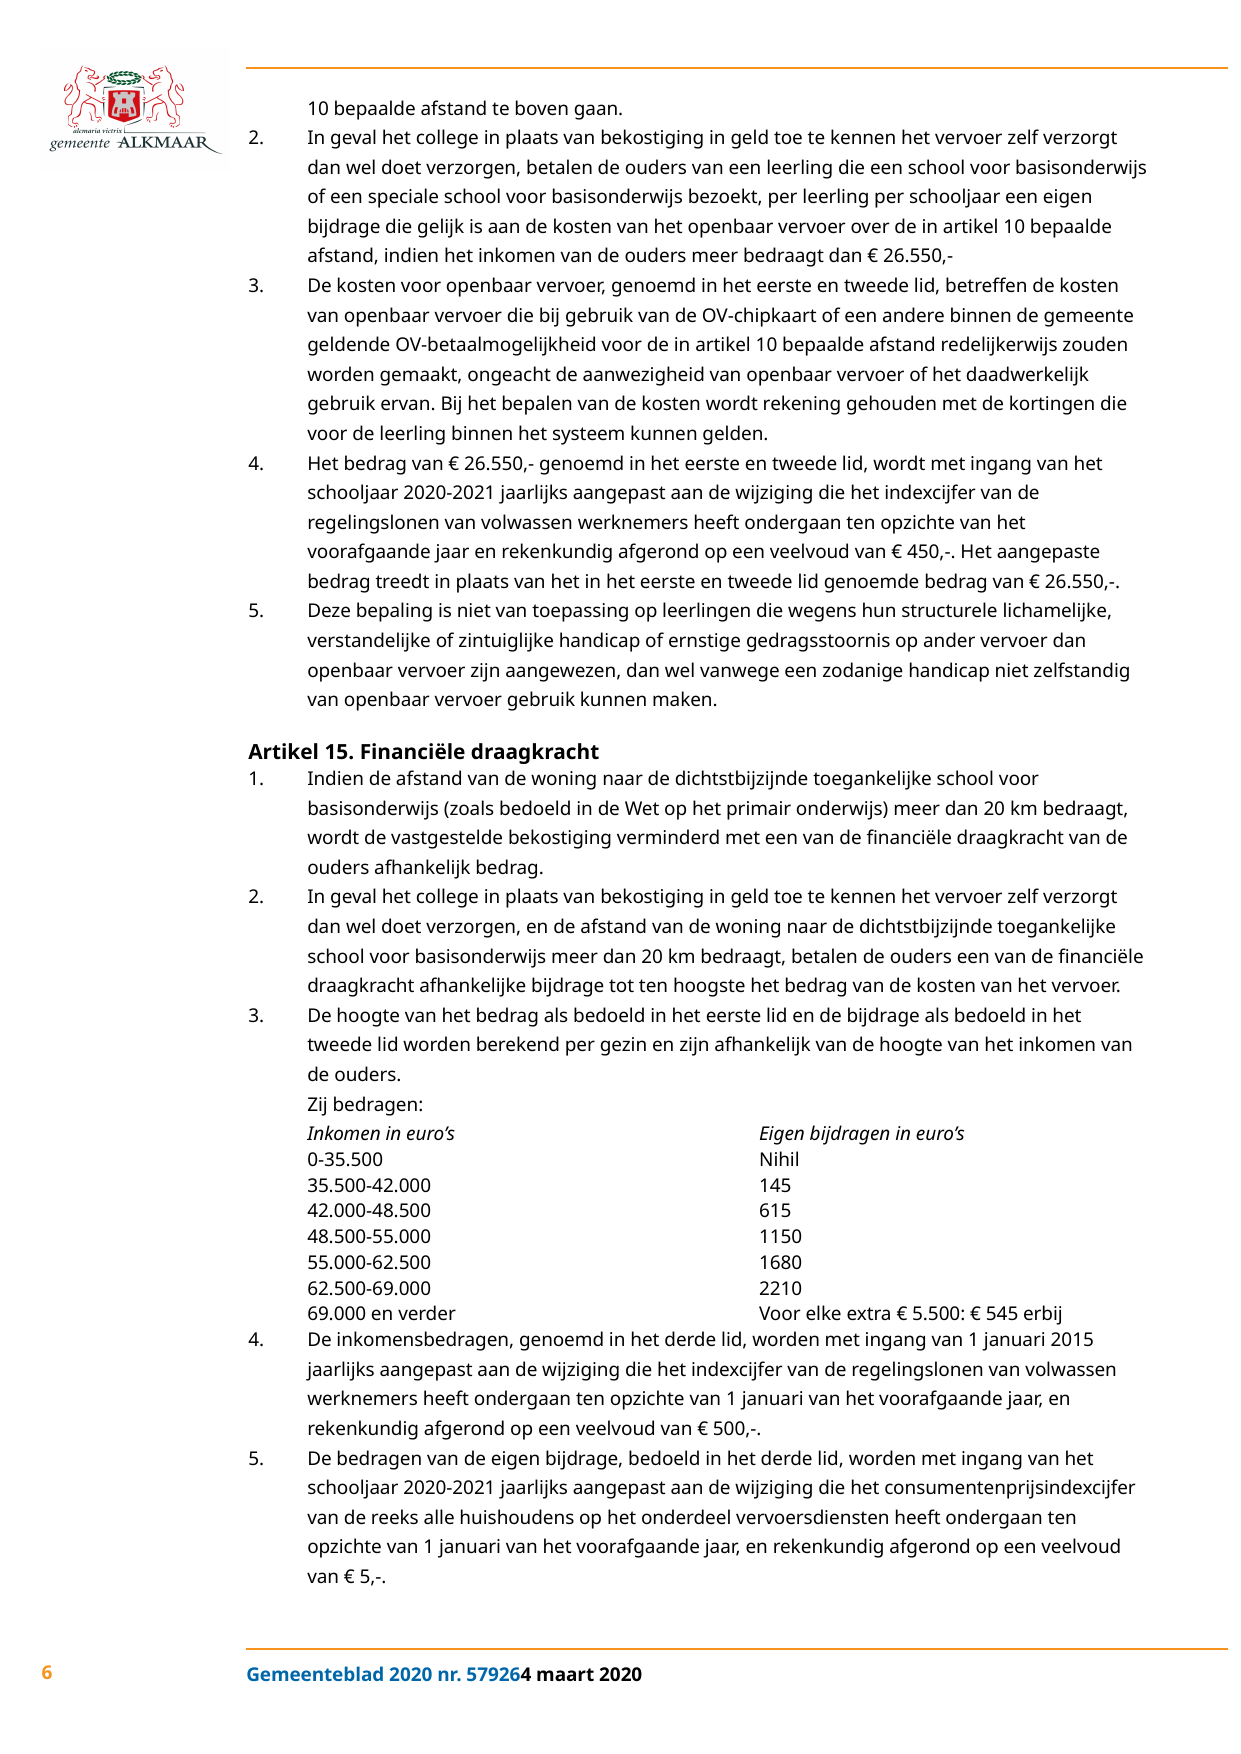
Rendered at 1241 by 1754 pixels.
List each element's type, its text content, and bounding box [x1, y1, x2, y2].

table_cell Voor elke extra € 5.500: € 545 erbij [759, 1301, 1211, 1326]
table_header Inkomen in euro’s [307, 1120, 759, 1146]
list In geval het college in plaats van bekostiging in geld toe te kennen het vervoer zelf verzorgt dan wel doet verzorgen, betalen de ouders van een leerling die een school voor basisonderwijs of een speciale school voor basisonderwijs bezoekt, per leerling per schooljaar een eigen bijdrage die gelijk is aan de kosten van het openbaar vervoer over de in artikel 10 bepaalde afstand, indien het inkomen van de ouders meer bedraagt dan € 26.550,- [248, 124, 1152, 268]
table_cell 62.500-69.000 [307, 1275, 759, 1301]
table_cell 55.000-62.500 [307, 1249, 759, 1275]
table_cell 145 [759, 1172, 1211, 1198]
list De hoogte van het bedrag als bedoeld in het eerste lid en de bijdrage als bedoeld in het tweede lid worden berekend per gezin en zijn afhankelijk van de hoogte van het inkomen van de ouders. [248, 1002, 1152, 1087]
list Zij bedragen: [248, 1091, 1152, 1116]
text Artikel 15. Financiële draagkracht [248, 737, 1152, 765]
list Het bedrag van € 26.550,- genoemd in het eerste en tweede lid, wordt met ingang van het schooljaar 2020-2021 jaarlijks aangepast aan de wijziging die het indexcijfer van de regelingslonen van volwassen werknemers heeft ondergaan ten opzichte van het voorafgaande jaar en rekenkundig afgerond op een veelvoud van € 450,-. Het aangepaste bedrag treedt in plaats van het in het eerste en tweede lid genoemde bedrag van € 26.550,-. [248, 450, 1152, 594]
table_cell 2210 [759, 1275, 1211, 1301]
table_cell 35.500-42.000 [307, 1172, 759, 1198]
list De kosten voor openbaar vervoer, genoemd in het eerste en tweede lid, betreffen de kosten van openbaar vervoer die bij gebruik van de OV-chipkaart of een andere binnen de gemeente geldende OV-betaalmogelijkheid voor de in artikel 10 bepaalde afstand redelijkerwijs zouden worden gemaakt, ongeacht de aanwezigheid van openbaar vervoer of het daadwerkelijk gebruik ervan. Bij het bepalen van de kosten wordt rekening gehouden met de kortingen die voor de leerling binnen het systeem kunnen gelden. [248, 272, 1152, 446]
list Deze bepaling is niet van toepassing op leerlingen die wegens hun structurele lichamelijke, verstandelijke of zintuiglijke handicap of ernstige gedragsstoornis op ander vervoer dan openbaar vervoer zijn aangewezen, dan wel vanwege een zodanige handicap niet zelfstandig van openbaar vervoer gebruik kunnen maken. [248, 598, 1152, 712]
table_cell 42.000-48.500 [307, 1198, 759, 1223]
list In geval het college in plaats van bekostiging in geld toe te kennen het vervoer zelf verzorgt dan wel doet verzorgen, en de afstand van de woning naar de dichtstbijzijnde toegankelijke school voor basisonderwijs meer dan 20 km bedraagt, betalen de ouders een van de financiële draagkracht afhankelijke bijdrage tot ten hoogste het bedrag van de kosten van het vervoer. [248, 884, 1152, 998]
table_header Eigen bijdragen in euro’s [759, 1120, 1211, 1146]
table_cell 1680 [759, 1249, 1211, 1275]
table_cell 0-35.500 [307, 1146, 759, 1172]
table_cell 1150 [759, 1223, 1211, 1249]
picture [41, 47, 231, 172]
list 10 bepaalde afstand te boven gaan. [248, 95, 1152, 121]
table_cell 69.000 en verder [307, 1301, 759, 1326]
list Indien de afstand van de woning naar de dichtstbijzijnde toegankelijke school voor basisonderwijs (zoals bedoeld in de Wet op het primair onderwijs) meer dan 20 km bedraagt, wordt de vastgestelde bekostiging verminderd met een van de financiële draagkracht van de ouders afhankelijk bedrag. [248, 765, 1152, 880]
table_cell 615 [759, 1198, 1211, 1223]
table_cell Nihil [759, 1146, 1211, 1172]
table_cell 48.500-55.000 [307, 1223, 759, 1249]
list De bedragen van de eigen bijdrage, bedoeld in het derde lid, worden met ingang van het schooljaar 2020-2021 jaarlijks aangepast aan de wijziging die het consumentenprijsindexcijfer van de reeks alle huishoudens op het onderdeel vervoersdiensten heeft ondergaan ten opzichte van 1 januari van het voorafgaande jaar, en rekenkundig afgerond op een veelvoud van € 5,-. [248, 1445, 1152, 1589]
list De inkomensbedragen, genoemd in het derde lid, worden met ingang van 1 januari 2015 jaarlijks aangepast aan de wijziging die het indexcijfer van de regelingslonen van volwassen werknemers heeft ondergaan ten opzichte van 1 januari van het voorafgaande jaar, en rekenkundig afgerond op een veelvoud van € 500,-. [248, 1326, 1152, 1441]
